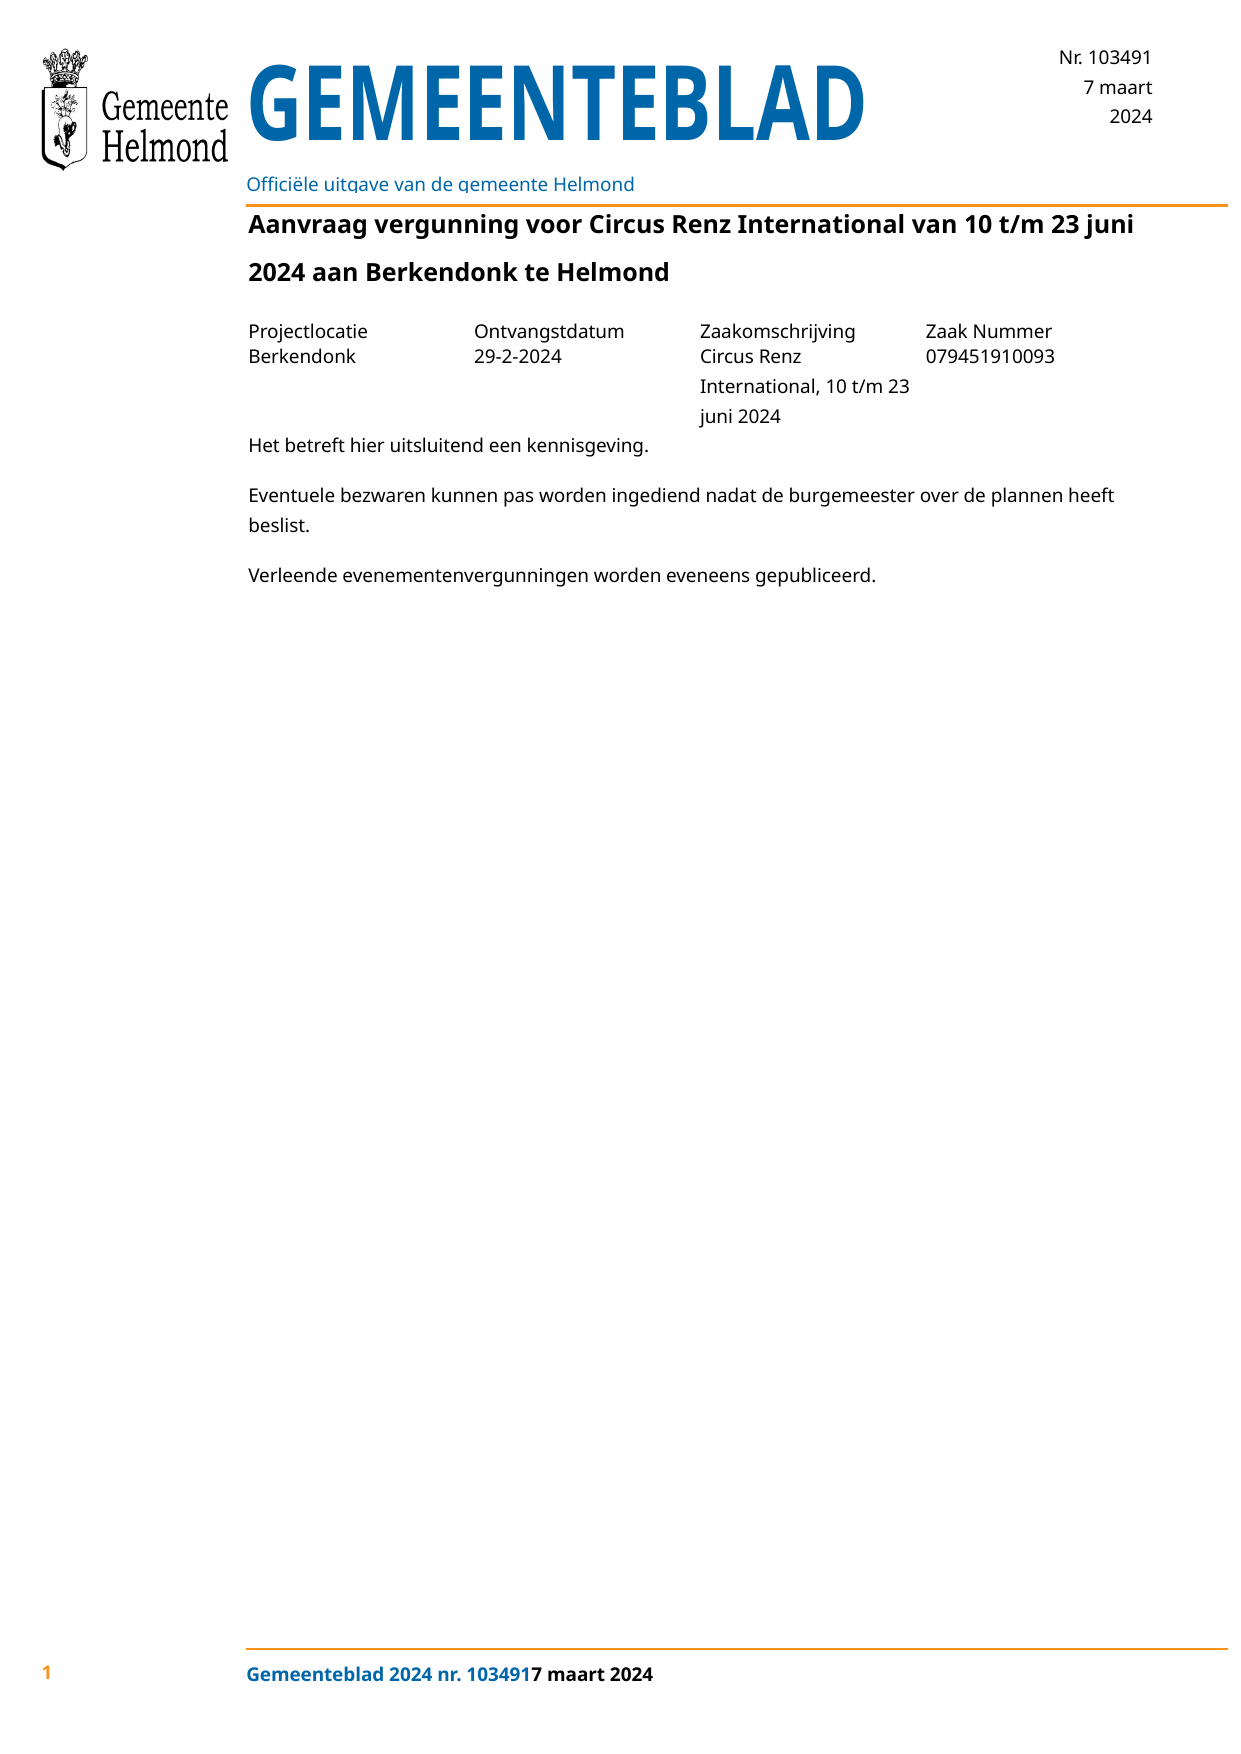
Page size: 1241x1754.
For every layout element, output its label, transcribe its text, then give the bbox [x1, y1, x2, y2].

table_cell Berkendonk [248, 344, 474, 429]
text Eventuele bezwaren kunnen pas worden ingediend nadat de burgemeester over de plannen heeft beslist. [248, 482, 1152, 538]
picture [41, 47, 231, 172]
text Het betreft hier uitsluitend een kennisgeving. [248, 432, 1152, 458]
table_cell 079451910093 [926, 344, 1152, 429]
table_header Ontvangstdatum [474, 318, 700, 344]
table_header Zaakomschrijving [700, 318, 926, 344]
table_cell Circus Renz International, 10 t/m 23 juni 2024 [700, 344, 926, 429]
table_cell 29-2-2024 [474, 344, 700, 429]
text Aanvraag vergunning voor Circus Renz International van 10 t/m 23 juni 2024 aan Berkendonk te Helmond [248, 207, 1152, 288]
text Verleende evenementenvergunningen worden eveneens gepubliceerd. [248, 562, 1152, 588]
table_header Projectlocatie [248, 318, 474, 344]
table_header Zaak Nummer [926, 318, 1152, 344]
